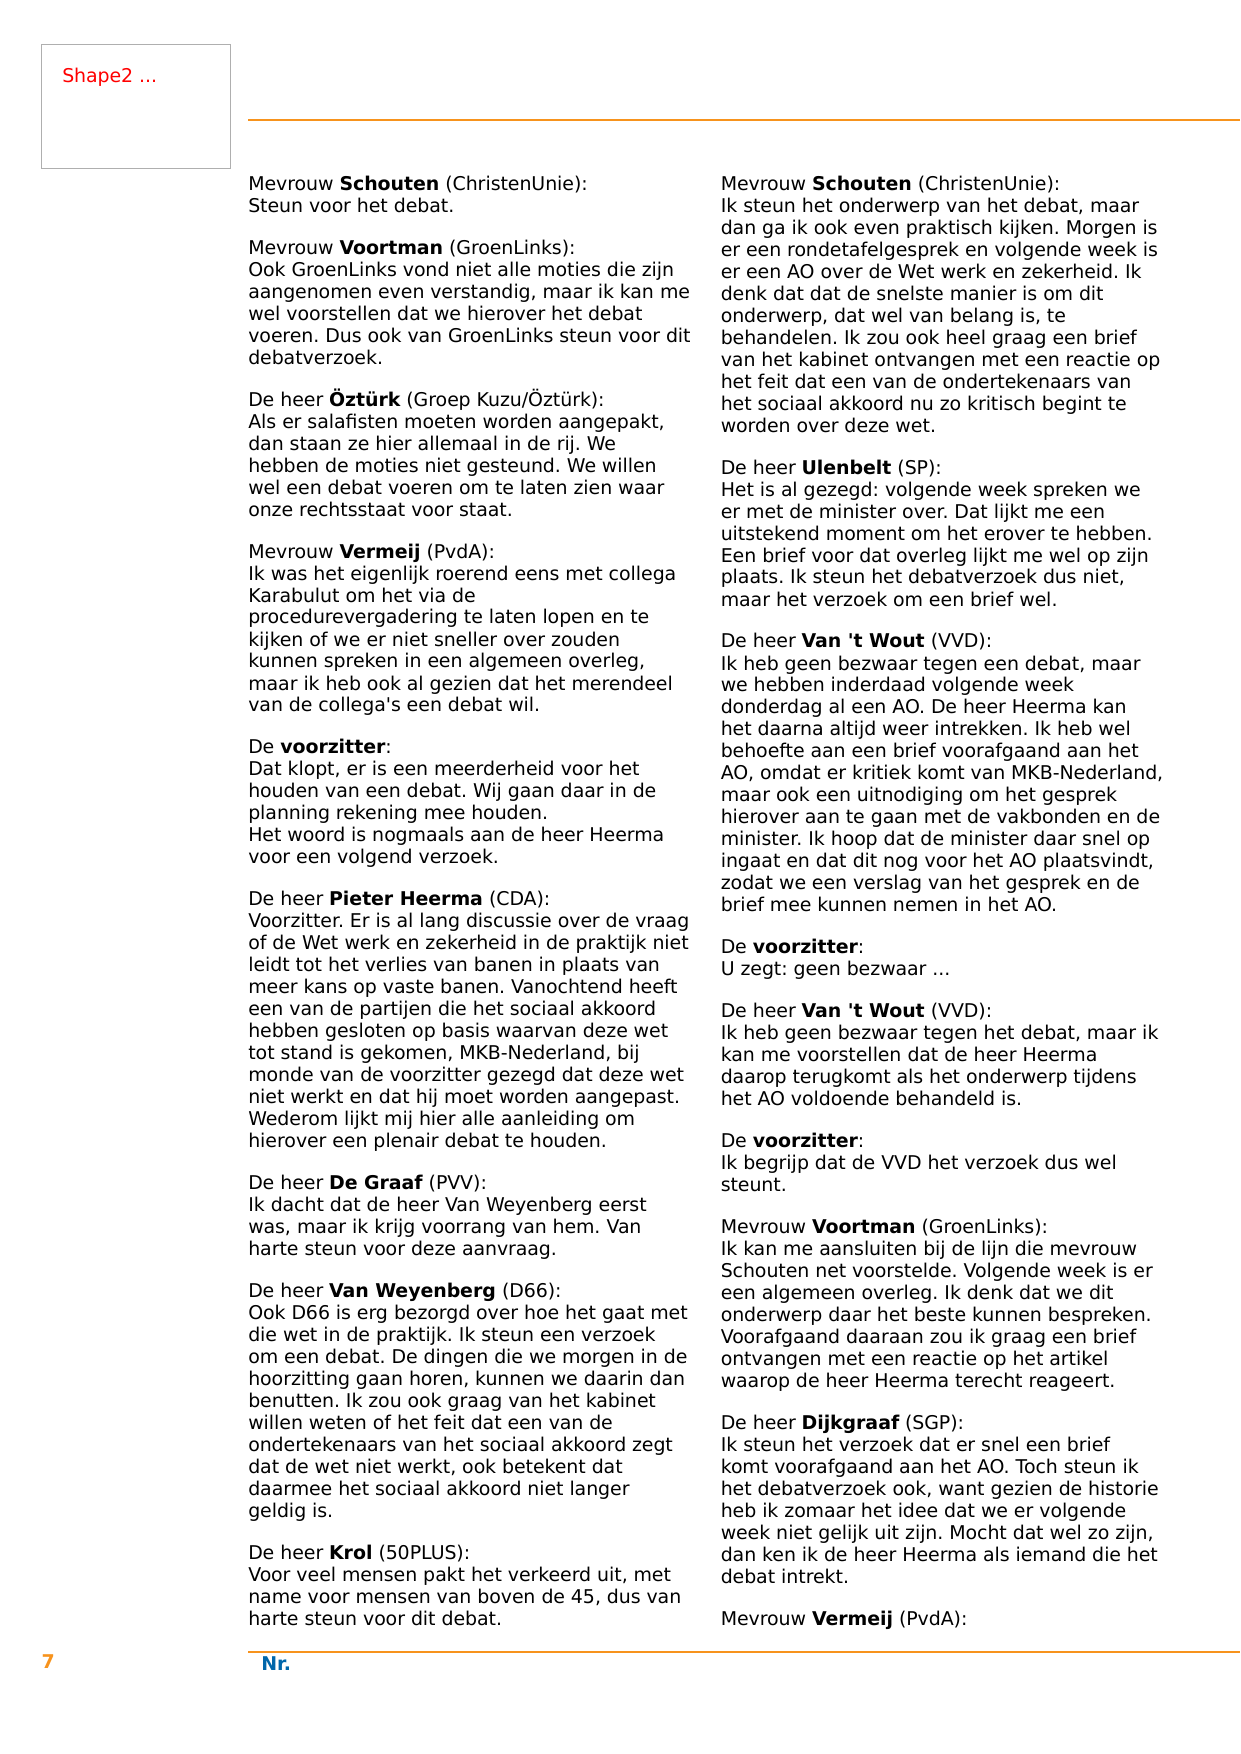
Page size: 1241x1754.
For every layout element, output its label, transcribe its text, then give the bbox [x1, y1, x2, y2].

text Mevrouw Voortman (GroenLinks): [721, 1216, 1163, 1238]
text Ik dacht dat de heer Van Weyenberg eerst was, maar ik krijg voorrang van hem. Van harte steun voor deze aanvraag. [248, 1194, 691, 1260]
text U zegt: geen bezwaar ... [721, 958, 1163, 980]
text Ik heb geen bezwaar tegen een debat, maar we hebben inderdaad volgende week donderdag al een AO. De heer Heerma kan het daarna altijd weer intrekken. Ik heb wel behoefte aan een brief voorafgaand aan het AO, omdat er kritiek komt van MKB-Nederland, maar ook een uitnodiging om het gesprek hierover aan te gaan met de vakbonden en de minister. Ik hoop dat de minister daar snel op ingaat en dat dit nog voor het AO plaatsvindt, zodat we een verslag van het gesprek en de brief mee kunnen nemen in het AO. [721, 652, 1163, 916]
text De heer Öztürk (Groep Kuzu/Öztürk): [248, 389, 691, 411]
text Het woord is nogmaals aan de heer Heerma voor een volgend verzoek. [248, 824, 691, 868]
text Mevrouw Schouten (ChristenUnie): [721, 173, 1163, 195]
text De voorzitter: [721, 936, 1163, 958]
text Ik heb geen bezwaar tegen het debat, maar ik kan me voorstellen dat de heer Heerma daarop terugkomt als het onderwerp tijdens het AO voldoende behandeld is. [721, 1022, 1163, 1110]
text Mevrouw Vermeij (PvdA): [248, 541, 691, 562]
text Dat klopt, er is een meerderheid voor het houden van een debat. Wij gaan daar in de planning rekening mee houden. [248, 758, 691, 824]
text Voor veel mensen pakt het verkeerd uit, met name voor mensen van boven de 45, dus van harte steun voor dit debat. [248, 1564, 691, 1629]
text Ik steun het verzoek dat er snel een brief komt voorafgaand aan het AO. Toch steun ik het debatverzoek ook, want gezien de historie heb ik zomaar het idee dat we er volgende week niet gelijk uit zijn. Mocht dat wel zo zijn, dan ken ik de heer Heerma als iemand die het debat intrekt. [721, 1434, 1163, 1588]
text Ook GroenLinks vond niet alle moties die zijn aangenomen even verstandig, maar ik kan me wel voorstellen dat we hierover het debat voeren. Dus ook van GroenLinks steun voor dit debatverzoek. [248, 259, 691, 369]
text Het is al gezegd: volgende week spreken we er met de minister over. Dat lijkt me een uitstekend moment om het erover te hebben. Een brief voor dat overleg lijkt me wel op zijn plaats. Ik steun het debatverzoek dus niet, maar het verzoek om een brief wel. [721, 478, 1163, 610]
text De heer De Graaf (PVV): [248, 1172, 691, 1194]
text Als er salafisten moeten worden aangepakt, dan staan ze hier allemaal in de rij. We hebben de moties niet gesteund. We willen wel een debat voeren om te laten zien waar onze rechtsstaat voor staat. [248, 411, 691, 521]
text Ik begrijp dat de VVD het verzoek dus wel steunt. [721, 1152, 1163, 1196]
text Mevrouw Voortman (GroenLinks): [248, 237, 691, 259]
text De voorzitter: [721, 1130, 1163, 1152]
text De heer Van 't Wout (VVD): [721, 1000, 1163, 1022]
text De heer Van Weyenberg (D66): [248, 1280, 691, 1302]
text Mevrouw Vermeij (PvdA): [721, 1608, 1163, 1629]
text De heer Dijkgraaf (SGP): [721, 1412, 1163, 1434]
text Ook D66 is erg bezorgd over hoe het gaat met die wet in de praktijk. Ik steun een verzoek om een debat. De dingen die we morgen in de hoorzitting gaan horen, kunnen we daarin dan benutten. Ik zou ook graag van het kabinet willen weten of het feit dat een van de ondertekenaars van het sociaal akkoord zegt dat de wet niet werkt, ook betekent dat daarmee het sociaal akkoord niet langer geldig is. [248, 1302, 691, 1522]
text Ik kan me aansluiten bij de lijn die mevrouw Schouten net voorstelde. Volgende week is er een algemeen overleg. Ik denk dat we dit onderwerp daar het beste kunnen bespreken. Voorafgaand daaraan zou ik graag een brief ontvangen met een reactie op het artikel waarop de heer Heerma terecht reageert. [721, 1238, 1163, 1392]
text Mevrouw Schouten (ChristenUnie): [248, 173, 691, 195]
text Ik was het eigenlijk roerend eens met collega Karabulut om het via de procedurevergadering te laten lopen en te kijken of we er niet sneller over zouden kunnen spreken in een algemeen overleg, maar ik heb ook al gezien dat het merendeel van de collega's een debat wil. [248, 562, 691, 716]
text De heer Van 't Wout (VVD): [721, 630, 1163, 652]
text Steun voor het debat. [248, 195, 691, 217]
text De heer Krol (50PLUS): [248, 1542, 691, 1564]
text De voorzitter: [248, 736, 691, 758]
text De heer Pieter Heerma (CDA): [248, 888, 691, 910]
text De heer Ulenbelt (SP): [721, 457, 1163, 478]
text Voorzitter. Er is al lang discussie over de vraag of de Wet werk en zekerheid in de praktijk niet leidt tot het verlies van banen in plaats van meer kans op vaste banen. Vanochtend heeft een van de partijen die het sociaal akkoord hebben gesloten op basis waarvan deze wet tot stand is gekomen, MKB-Nederland, bij monde van de voorzitter gezegd dat deze wet niet werkt en dat hij moet worden aangepast. Wederom lijkt mij hier alle aanleiding om hierover een plenair debat te houden. [248, 910, 691, 1152]
text Ik steun het onderwerp van het debat, maar dan ga ik ook even praktisch kijken. Morgen is er een rondetafelgesprek en volgende week is er een AO over de Wet werk en zekerheid. Ik denk dat dat de snelste manier is om dit onderwerp, dat wel van belang is, te behandelen. Ik zou ook heel graag een brief van het kabinet ontvangen met een reactie op het feit dat een van de ondertekenaars van het sociaal akkoord nu zo kritisch begint te worden over deze wet. [721, 195, 1163, 437]
